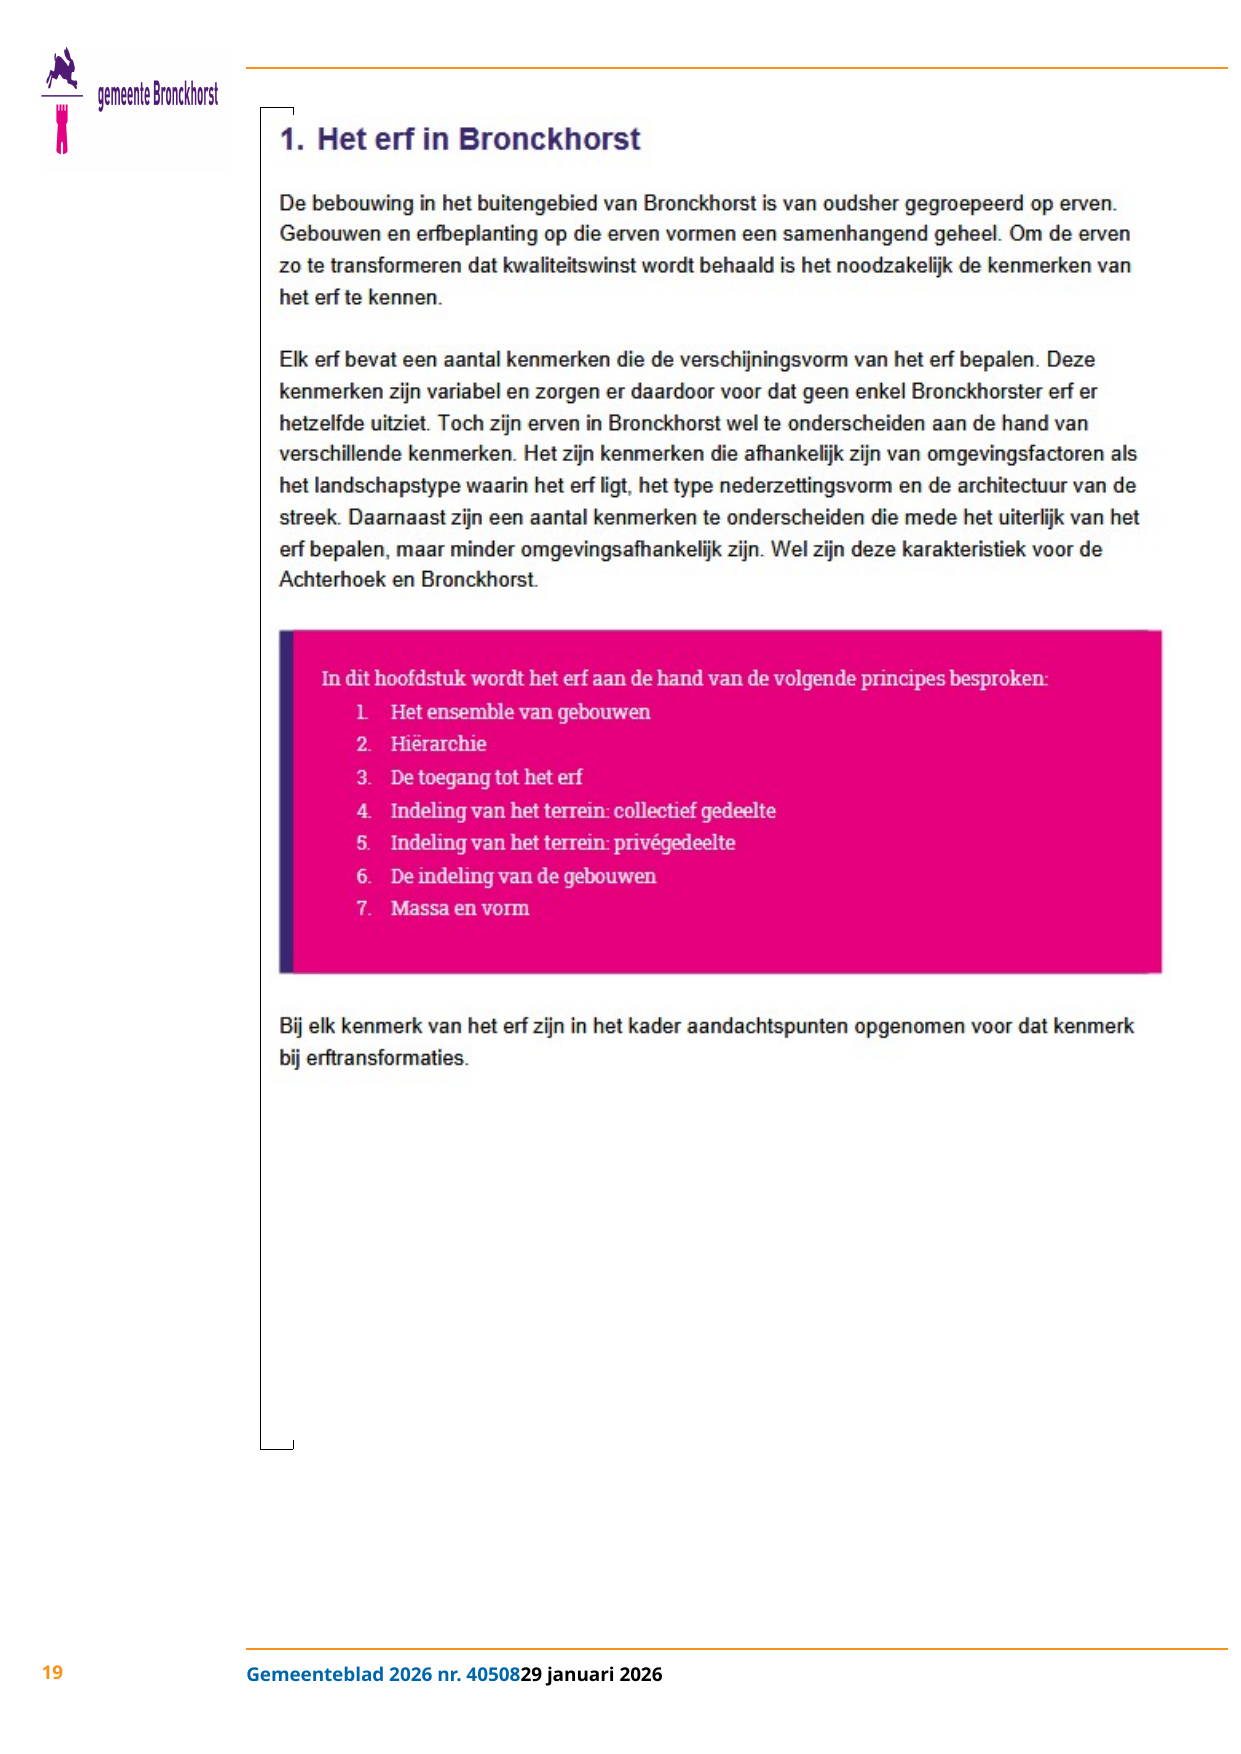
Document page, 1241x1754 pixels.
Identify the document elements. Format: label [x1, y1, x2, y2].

picture [41, 47, 231, 172]
picture [268, 115, 1173, 1440]
